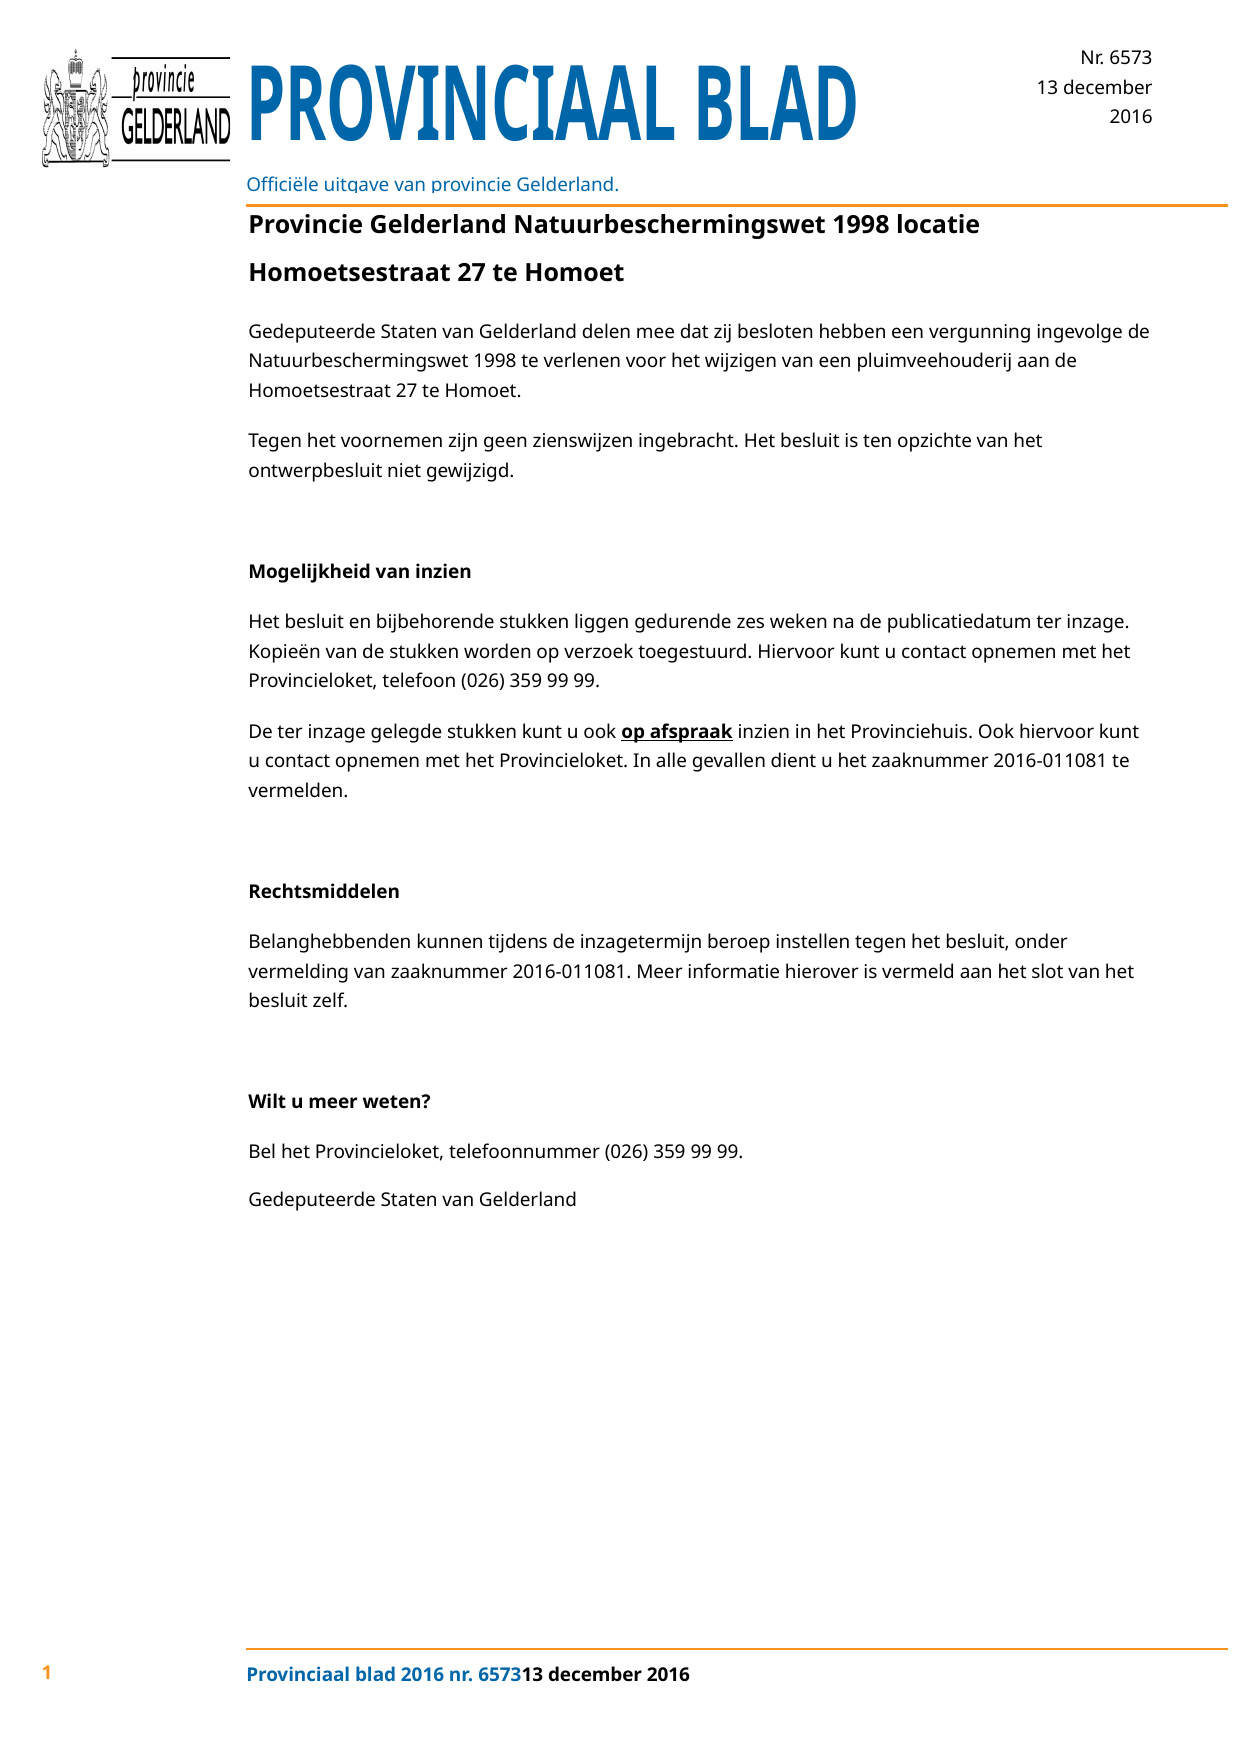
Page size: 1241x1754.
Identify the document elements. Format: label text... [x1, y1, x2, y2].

text Belanghebbenden kunnen tijdens de inzagetermijn beroep instellen tegen het besluit, onder vermelding van zaaknummer 2016-011081. Meer informatie hierover is vermeld aan het slot van het besluit zelf. [248, 928, 1152, 1013]
text Mogelijkheid van inzien [248, 558, 1152, 584]
text Het besluit en bijbehorende stukken liggen gedurende zes weken na de publicatiedatum ter inzage. Kopieën van de stukken worden op verzoek toegestuurd. Hiervoor kunt u contact opnemen met het Provincieloket, telefoon (026) 359 99 99. [248, 608, 1152, 693]
text Rechtsmiddelen [248, 878, 1152, 904]
picture [41, 47, 231, 172]
text Provincie Gelderland Natuurbeschermingswet 1998 locatie Homoetsestraat 27 te Homoet [248, 207, 1152, 288]
text Tegen het voornemen zijn geen zienswijzen ingebracht. Het besluit is ten opzichte van het ontwerpbesluit niet gewijzigd. [248, 427, 1152, 483]
text Gedeputeerde Staten van Gelderland [248, 1187, 1152, 1212]
text Wilt u meer weten? [248, 1088, 1152, 1114]
text De ter inzage gelegde stukken kunt u ook op afspraak inzien in het Provinciehuis. Ook hiervoor kunt u contact opnemen met het Provincieloket. In alle gevallen dient u het zaaknummer 2016-011081 te vermelden. [248, 718, 1152, 803]
text Gedeputeerde Staten van Gelderland delen mee dat zij besloten hebben een vergunning ingevolge de Natuurbeschermingswet 1998 te verlenen voor het wijzigen van een pluimveehouderij aan de Homoetsestraat 27 te Homoet. [248, 318, 1152, 403]
text Bel het Provincieloket, telefoonnummer (026) 359 99 99. [248, 1139, 1152, 1164]
